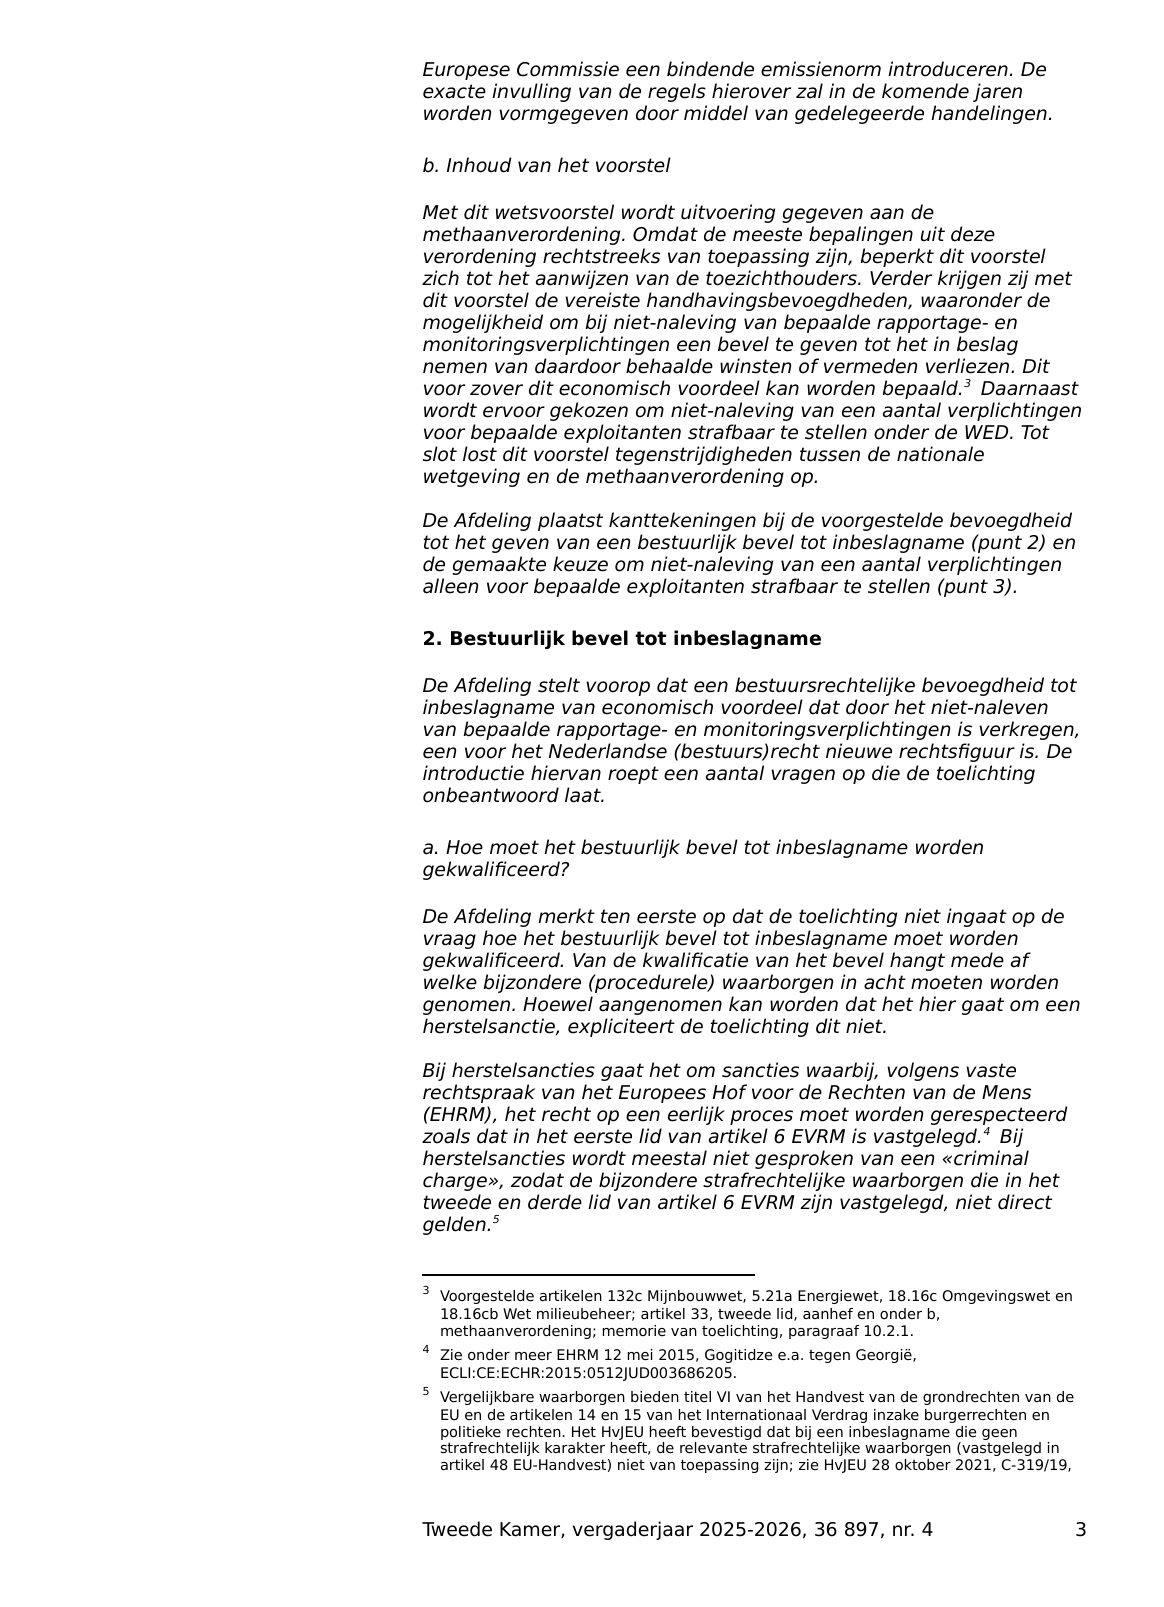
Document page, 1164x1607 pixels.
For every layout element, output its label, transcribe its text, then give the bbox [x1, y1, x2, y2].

subtitle b. Inhoud van het voorstel [422, 155, 1087, 177]
text De Afdeling merkt ten eerste op dat de toelichting niet ingaat op de vraag hoe het bestuurlijk bevel tot inbeslagname moet worden gekwalificeerd. Van de kwalificatie van het bevel hangt mede af welke bijzondere (procedurele) waarborgen in acht moeten worden genomen. Hoewel aangenomen kan worden dat het hier gaat om een herstelsanctie, expliciteert de toelichting dit niet. [422, 906, 1087, 1037]
text Met dit wetsvoorstel wordt uitvoering gegeven aan de methaanverordening. Omdat de meeste bepalingen uit deze verordening rechtstreeks van toepassing zijn, beperkt dit voorstel zich tot het aanwijzen van de toezichthouders. Verder krijgen zij met dit voorstel de vereiste handhavingsbevoegdheden, waaronder de mogelijkheid om bij niet-naleving van bepaalde rapportage- en monitoringsverplichtingen een bevel te geven tot het in beslag nemen van daardoor behaalde winsten of vermeden verliezen. Dit voor zover dit economisch voordeel kan worden bepaald. Daarnaast wordt ervoor gekozen om niet-naleving van een aantal verplichtingen voor bepaalde exploitanten strafbaar te stellen onder de WED. Tot slot lost dit voorstel tegenstrijdigheden tussen de nationale wetgeving en de methaanverordening op. [422, 202, 1087, 488]
text Voorgestelde artikelen 132c Mijnbouwwet, 5.21a Energiewet, 18.16c Omgevingswet en 18.16cb Wet milieubeheer; artikel 33, tweede lid, aanhef en onder b, methaanverordening; memorie van toelichting, paragraaf 10.2.1. [422, 1284, 1087, 1340]
text Vergelijkbare waarborgen bieden titel VI van het Handvest van de grondrechten van de EU en de artikelen 14 en 15 van het Internationaal Verdrag inzake burgerrechten en politieke rechten. Het HvJEU heeft bevestigd dat bij een inbeslagname die geen strafrechtelijk karakter heeft, de relevante strafrechtelijke waarborgen (vastgelegd in artikel 48 EU-Handvest) niet van toepassing zijn; zie HvJEU 28 oktober 2021, C-319/19, [422, 1385, 1087, 1474]
text De Afdeling stelt voorop dat een bestuursrechtelijke bevoegdheid tot inbeslagname van economisch voordeel dat door het niet-naleven van bepaalde rapportage- en monitoringsverplichtingen is verkregen, een voor het Nederlandse (bestuurs)recht nieuwe rechtsfiguur is. De introductie hiervan roept een aantal vragen op die de toelichting onbeantwoord laat. [422, 675, 1087, 807]
text Bij herstelsancties gaat het om sancties waarbij, volgens vaste rechtspraak van het Europees Hof voor de Rechten van de Mens (EHRM), het recht op een eerlijk proces moet worden gerespecteerd zoals dat in het eerste lid van artikel 6 EVRM is vastgelegd. Bij herstelsancties wordt meestal niet gesproken van een «criminal charge», zodat de bijzondere strafrechtelijke waarborgen die in het tweede en derde lid van artikel 6 EVRM zijn vastgelegd, niet direct gelden. [422, 1060, 1087, 1236]
text De Afdeling plaatst kanttekeningen bij de voorgestelde bevoegdheid tot het geven van een bestuurlijk bevel tot inbeslagname (punt 2) en de gemaakte keuze om niet-naleving van een aantal verplichtingen alleen voor bepaalde exploitanten strafbaar te stellen (punt 3). [422, 510, 1087, 598]
text Zie onder meer EHRM 12 mei 2015, Gogitidze e.a. tegen Georgië, ECLI:CE:ECHR:2015:0512JUD003686205. [422, 1343, 1087, 1382]
subtitle a. Hoe moet het bestuurlijk bevel tot inbeslagname worden gekwalificeerd? [422, 837, 1087, 881]
subtitle 2. Bestuurlijk bevel tot inbeslagname [422, 628, 1087, 650]
text Europese Commissie een bindende emissienorm introduceren. De exacte invulling van de regels hierover zal in de komende jaren worden vormgegeven door middel van gedelegeerde handelingen. [422, 59, 1087, 125]
